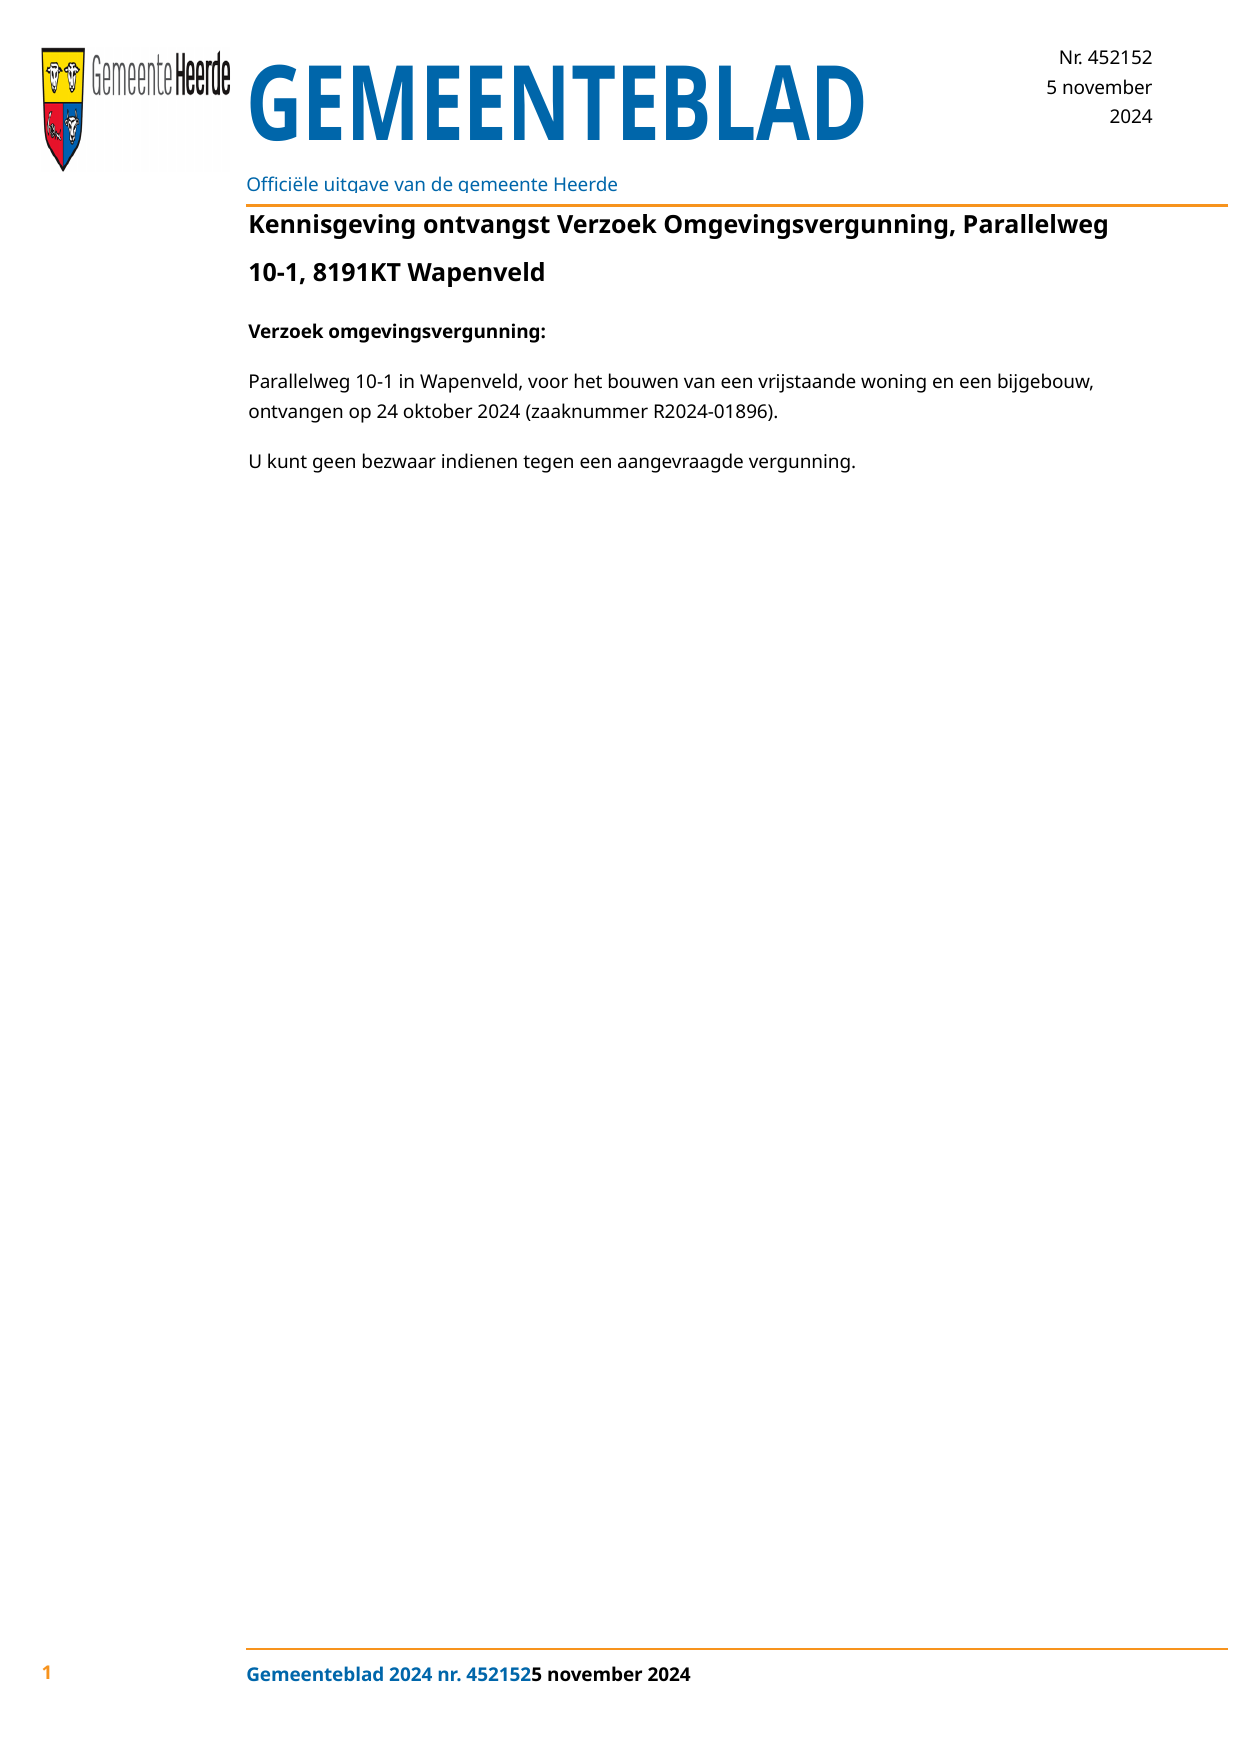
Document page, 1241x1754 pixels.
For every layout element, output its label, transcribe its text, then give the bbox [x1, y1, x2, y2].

text Parallelweg 10-1 in Wapenveld, voor het bouwen van een vrijstaande woning en een bijgebouw, ontvangen op 24 oktober 2024 (zaaknummer R2024-01896). [248, 368, 1152, 424]
text Verzoek omgevingsvergunning: [248, 318, 1152, 344]
picture [41, 47, 231, 172]
text Kennisgeving ontvangst Verzoek Omgevingsvergunning, Parallelweg 10-1, 8191KT Wapenveld [248, 207, 1152, 288]
text U kunt geen bezwaar indienen tegen een aangevraagde vergunning. [248, 448, 1152, 474]
